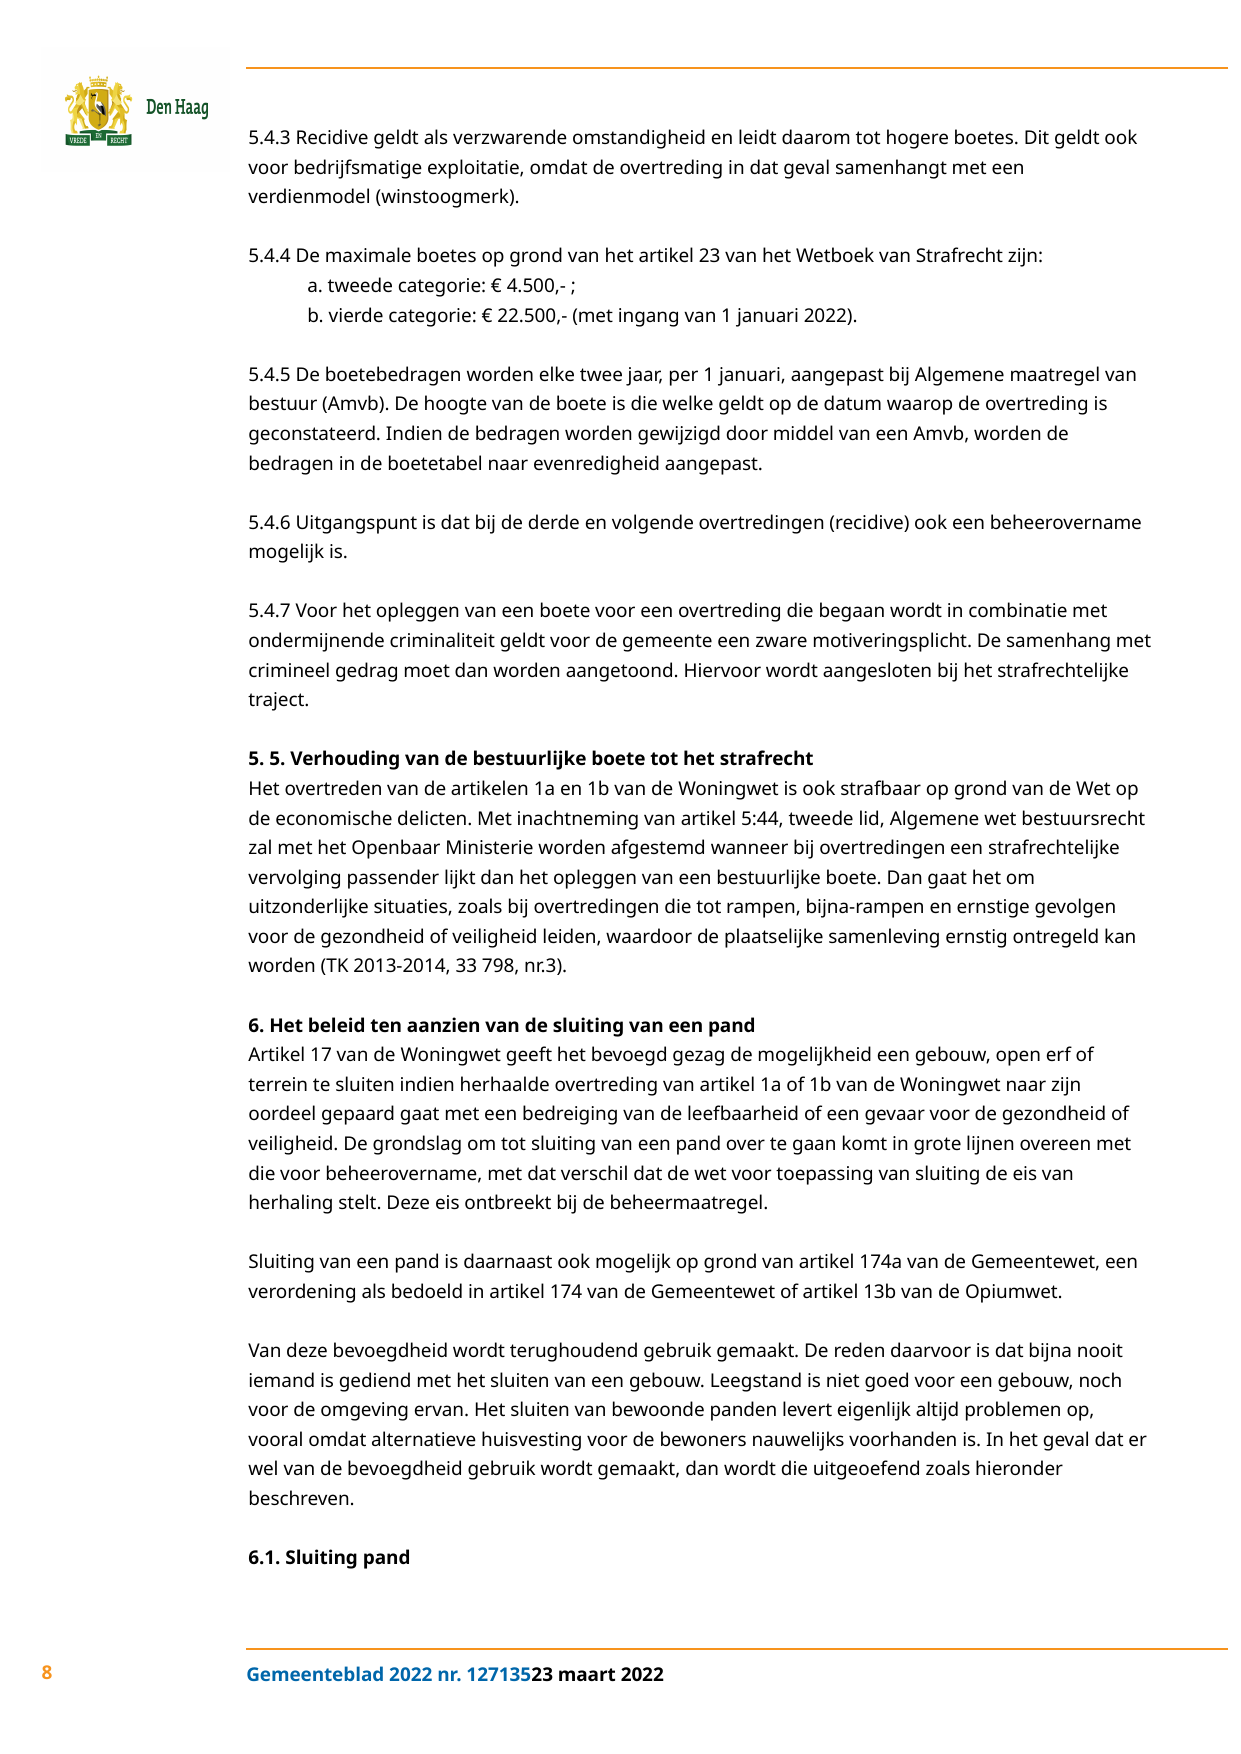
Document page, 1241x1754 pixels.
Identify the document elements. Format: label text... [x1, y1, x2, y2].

list b. vierde categorie: € 22.500,- (met ingang van 1 januari 2022). [248, 302, 1152, 328]
text 5.4.3 Recidive geldt als verzwarende omstandigheid en leidt daarom tot hogere boetes. Dit geldt ook voor bedrijfsmatige exploitatie, omdat de overtreding in dat geval samenhangt met een verdienmodel (winstoogmerk). [248, 124, 1152, 209]
text 5.4.7 Voor het opleggen van een boete voor een overtreding die begaan wordt in combinatie met ondermijnende criminaliteit geldt voor de gemeente een zware motiveringsplicht. De samenhang met crimineel gedrag moet dan worden aangetoond. Hiervoor wordt aangesloten bij het strafrechtelijke traject. [248, 598, 1152, 712]
text Artikel 17 van de Woningwet geeft het bevoegd gezag de mogelijkheid een gebouw, open erf of terrein te sluiten indien herhaalde overtreding van artikel 1a of 1b van de Woningwet naar zijn oordeel gepaard gaat met een bedreiging van de leefbaarheid of een gevaar voor de gezondheid of veiligheid. De grondslag om tot sluiting van een pand over te gaan komt in grote lijnen overeen met die voor beheerovername, met dat verschil dat de wet voor toepassing van sluiting de eis van herhaling stelt. Deze eis ontbreekt bij de beheermaatregel. [248, 1041, 1152, 1215]
text 5.4.5 De boetebedragen worden elke twee jaar, per 1 januari, aangepast bij Algemene maatregel van bestuur (Amvb). De hoogte van de boete is die welke geldt op de datum waarop de overtreding is geconstateerd. Indien de bedragen worden gewijzigd door middel van een Amvb, worden de bedragen in de boetetabel naar evenredigheid aangepast. [248, 361, 1152, 476]
text 6. Het beleid ten aanzien van de sluiting van een pand [248, 1012, 1152, 1038]
text Van deze bevoegdheid wordt terughoudend gebruik gemaakt. De reden daarvoor is dat bijna nooit iemand is gediend met het sluiten van een gebouw. Leegstand is niet goed voor een gebouw, noch voor de omgeving ervan. Het sluiten van bewoonde panden levert eigenlijk altijd problemen op, vooral omdat alternatieve huisvesting voor de bewoners nauwelijks voorhanden is. In het geval dat er wel van de bevoegdheid gebruik wordt gemaakt, dan wordt die uitgeoefend zoals hieronder beschreven. [248, 1337, 1152, 1511]
text 5.4.6 Uitgangspunt is dat bij de derde en volgende overtredingen (recidive) ook een beheerovername mogelijk is. [248, 509, 1152, 564]
picture [41, 47, 231, 172]
text Het overtreden van de artikelen 1a en 1b van de Woningwet is ook strafbaar op grond van de Wet op de economische delicten. Met inachtneming van artikel 5:44, tweede lid, Algemene wet bestuursrecht zal met het Openbaar Ministerie worden afgestemd wanneer bij overtredingen een strafrechtelijke vervolging passender lijkt dan het opleggen van een bestuurlijke boete. Dan gaat het om uitzonderlijke situaties, zoals bij overtredingen die tot rampen, bijna-rampen en ernstige gevolgen voor de gezondheid of veiligheid leiden, waardoor de plaatselijke samenleving ernstig ontregeld kan worden (TK 2013-2014, 33 798, nr.3). [248, 775, 1152, 978]
list a. tweede categorie: € 4.500,- ; [248, 272, 1152, 298]
text 6.1. Sluiting pand [248, 1544, 1152, 1570]
text Sluiting van een pand is daarnaast ook mogelijk op grond van artikel 174a van de Gemeentewet, een verordening als bedoeld in artikel 174 van de Gemeentewet of artikel 13b van de Opiumwet. [248, 1248, 1152, 1304]
text 5.4.4 De maximale boetes op grond van het artikel 23 van het Wetboek van Strafrecht zijn: [248, 243, 1152, 268]
text 5. 5. Verhouding van de bestuurlijke boete tot het strafrecht [248, 746, 1152, 771]
